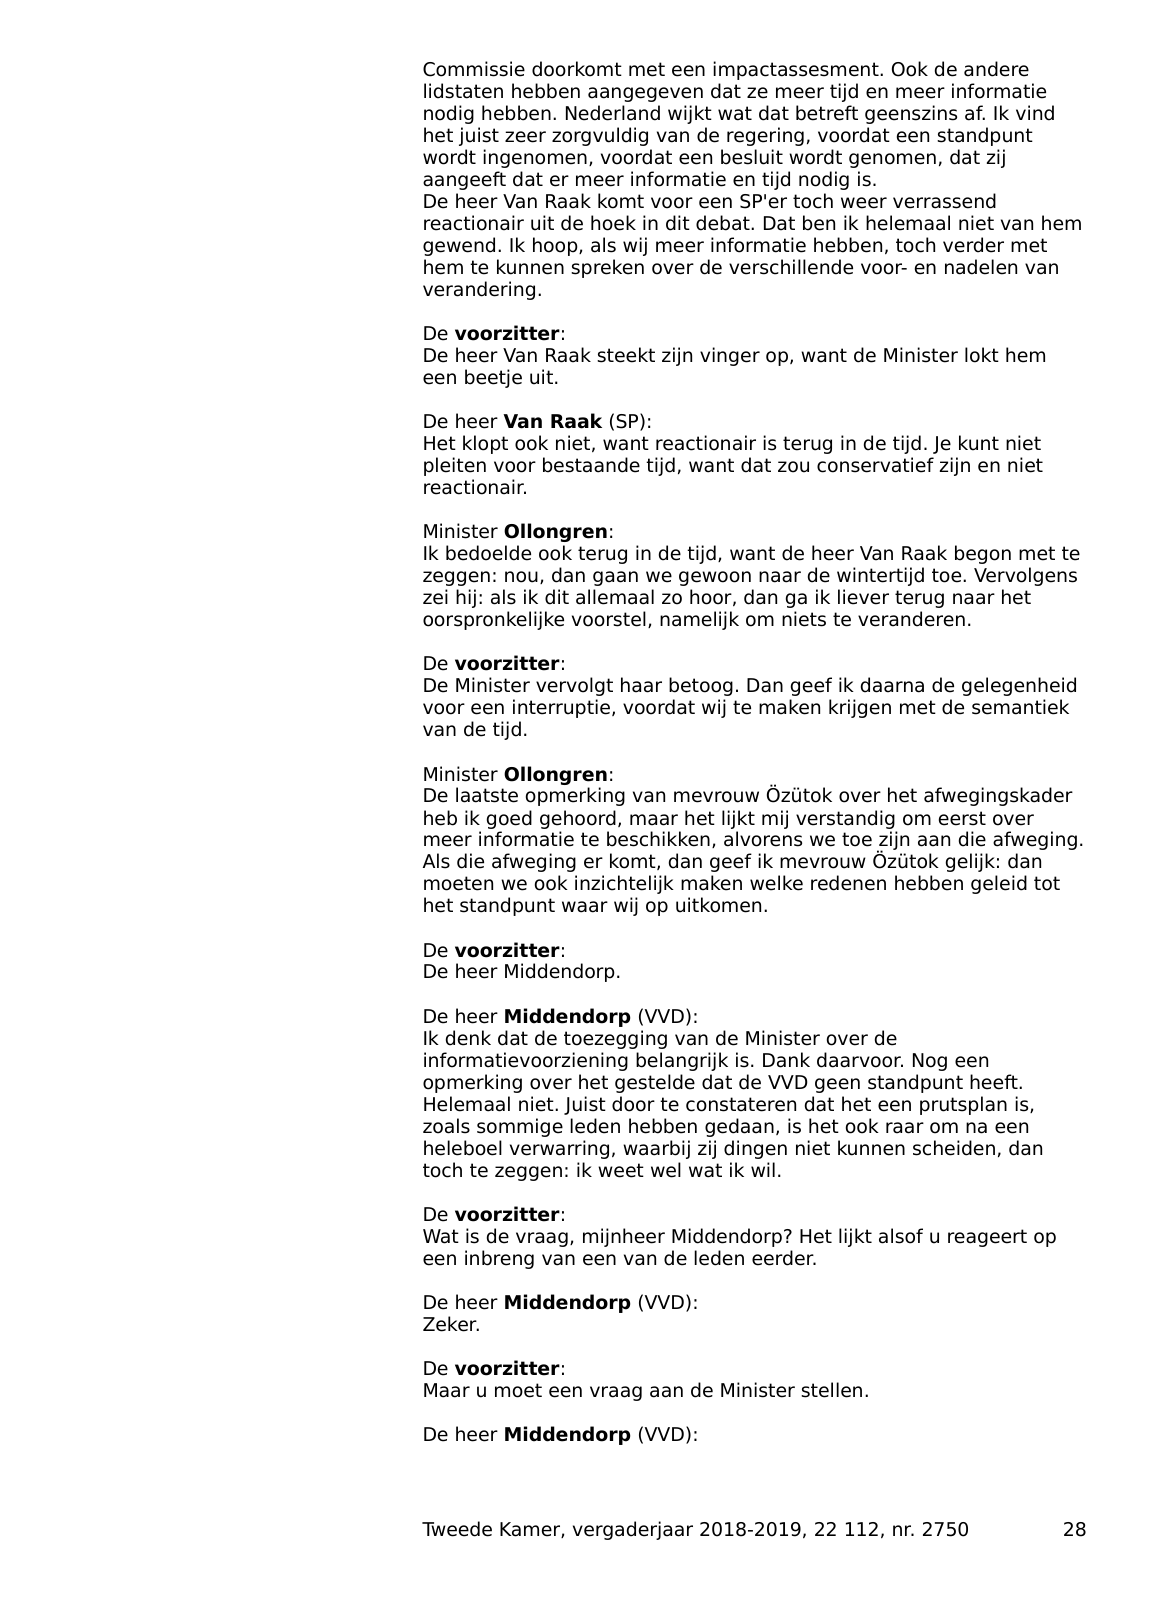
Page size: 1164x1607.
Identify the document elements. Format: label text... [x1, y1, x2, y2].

text De voorzitter: [422, 939, 1087, 961]
text De Minister vervolgt haar betoog. Dan geef ik daarna de gelegenheid voor een interruptie, voordat wij te maken krijgen met de semantiek van de tijd. [422, 675, 1087, 741]
text De voorzitter: [422, 653, 1087, 675]
text Ik bedoelde ook terug in de tijd, want de heer Van Raak begon met te zeggen: nou, dan gaan we gewoon naar de wintertijd toe. Vervolgens zei hij: als ik dit allemaal zo hoor, dan ga ik liever terug naar het oorspronkelijke voorstel, namelijk om niets te veranderen. [422, 543, 1087, 631]
text Minister Ollongren: [422, 763, 1087, 785]
text De laatste opmerking van mevrouw Özütok over het afwegingskader heb ik goed gehoord, maar het lijkt mij verstandig om eerst over meer informatie te beschikken, alvorens we toe zijn aan die afweging. Als die afweging er komt, dan geef ik mevrouw Özütok gelijk: dan moeten we ook inzichtelijk maken welke redenen hebben geleid tot het standpunt waar wij op uitkomen. [422, 785, 1087, 917]
text Zeker. [422, 1314, 1087, 1336]
text De heer Middendorp (VVD): [422, 1292, 1087, 1314]
text Maar u moet een vraag aan de Minister stellen. [422, 1380, 1087, 1402]
text De voorzitter: [422, 1358, 1087, 1380]
text De heer Van Raak steekt zijn vinger op, want de Minister lokt hem een beetje uit. [422, 345, 1087, 389]
text De voorzitter: [422, 323, 1087, 345]
text Het klopt ook niet, want reactionair is terug in de tijd. Je kunt niet pleiten voor bestaande tijd, want dat zou conservatief zijn en niet reactionair. [422, 433, 1087, 499]
text Minister Ollongren: [422, 521, 1087, 543]
text Wat is de vraag, mijnheer Middendorp? Het lijkt alsof u reageert op een inbreng van een van de leden eerder. [422, 1226, 1087, 1269]
text De heer Middendorp (VVD): [422, 1424, 1087, 1446]
text De heer Middendorp (VVD): [422, 1006, 1087, 1028]
text De heer Middendorp. [422, 961, 1087, 983]
text De heer Van Raak komt voor een SP'er toch weer verrassend reactionair uit de hoek in dit debat. Dat ben ik helemaal niet van hem gewend. Ik hoop, als wij meer informatie hebben, toch verder met hem te kunnen spreken over de verschillende voor- en nadelen van verandering. [422, 191, 1087, 301]
text De voorzitter: [422, 1204, 1087, 1226]
text Commissie doorkomt met een impactassesment. Ook de andere lidstaten hebben aangegeven dat ze meer tijd en meer informatie nodig hebben. Nederland wijkt wat dat betreft geenszins af. Ik vind het juist zeer zorgvuldig van de regering, voordat een standpunt wordt ingenomen, voordat een besluit wordt genomen, dat zij aangeeft dat er meer informatie en tijd nodig is. [422, 59, 1087, 191]
text De heer Van Raak (SP): [422, 411, 1087, 433]
text Ik denk dat de toezegging van de Minister over de informatievoorziening belangrijk is. Dank daarvoor. Nog een opmerking over het gestelde dat de VVD geen standpunt heeft. Helemaal niet. Juist door te constateren dat het een prutsplan is, zoals sommige leden hebben gedaan, is het ook raar om na een heleboel verwarring, waarbij zij dingen niet kunnen scheiden, dan toch te zeggen: ik weet wel wat ik wil. [422, 1028, 1087, 1181]
